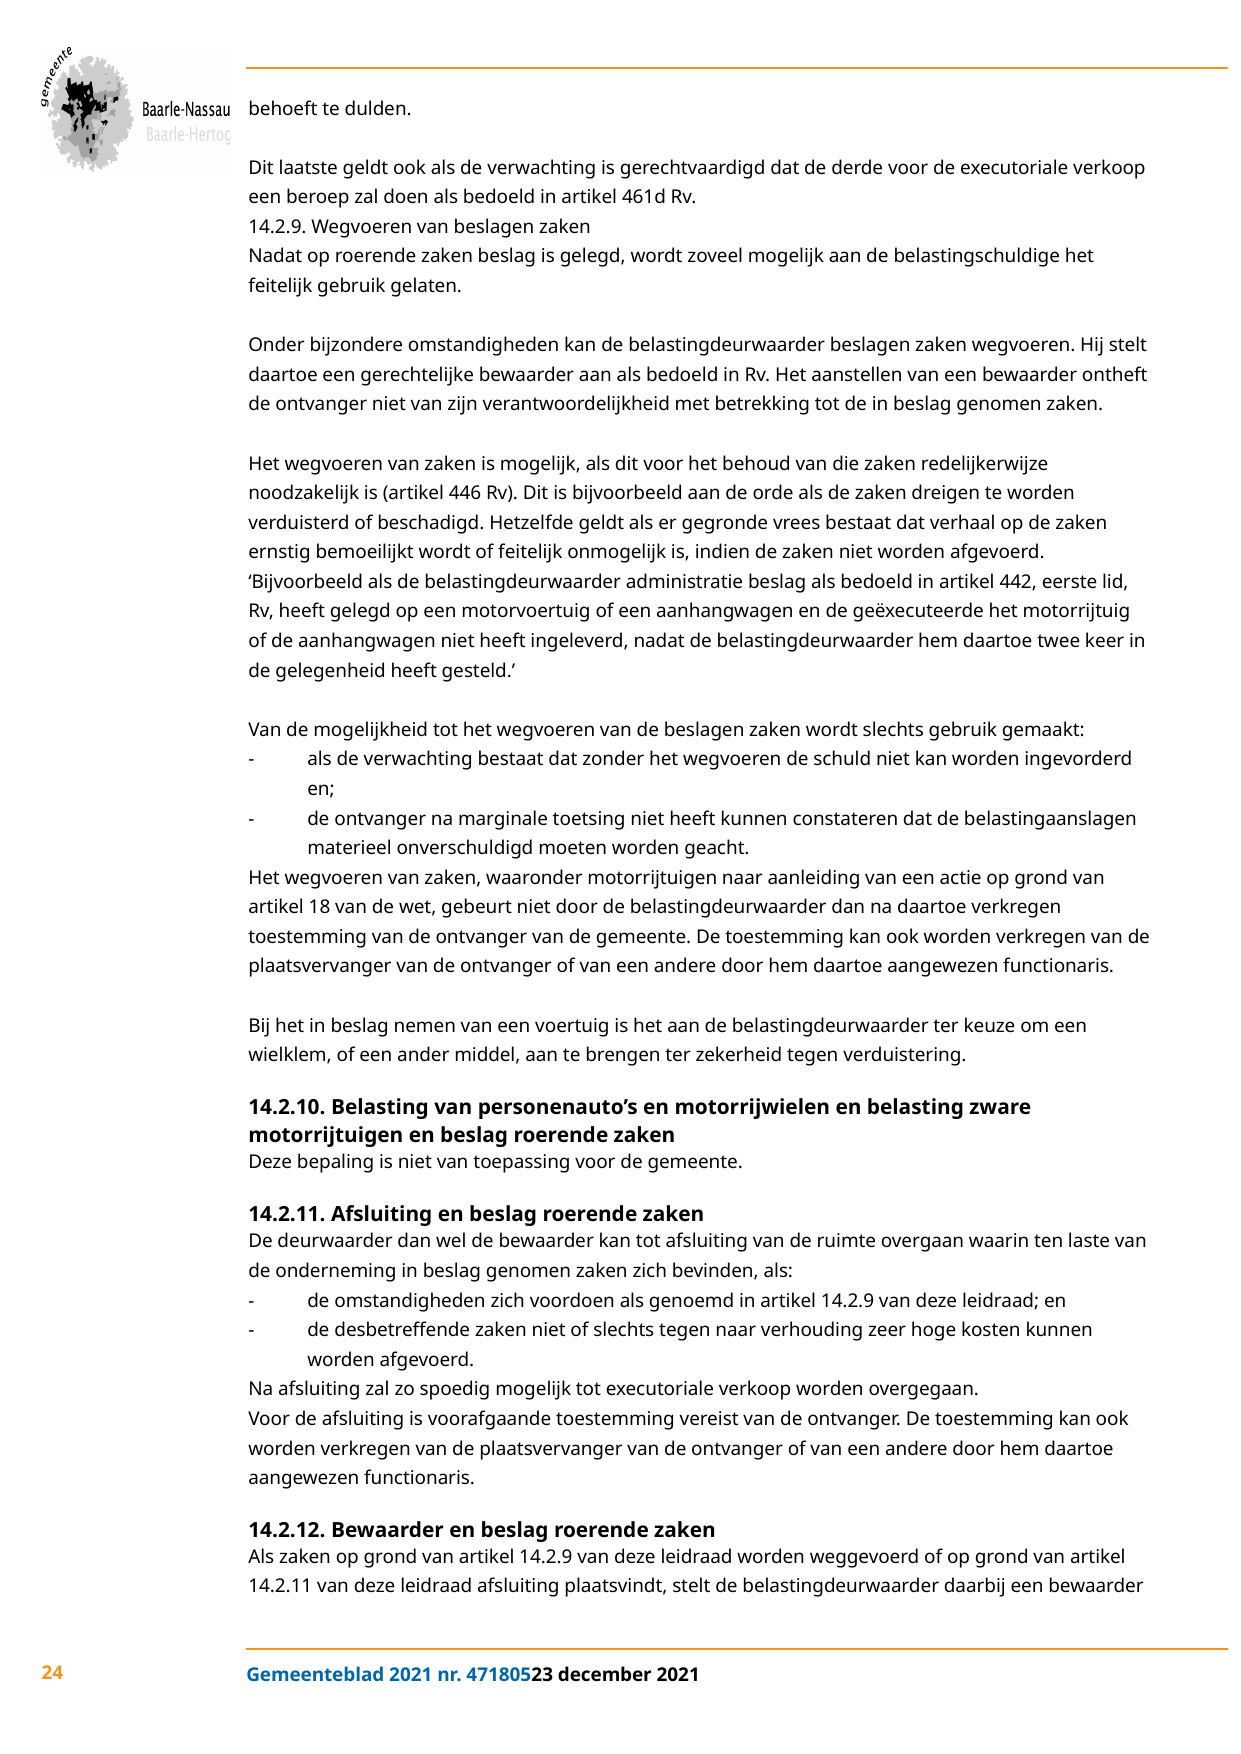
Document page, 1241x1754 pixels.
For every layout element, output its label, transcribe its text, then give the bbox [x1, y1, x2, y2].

list de desbetreffende zaken niet of slechts tegen naar verhouding zeer hoge kosten kunnen worden afgevoerd. [248, 1316, 1152, 1372]
text 14.2.12. Bewaarder en beslag roerende zaken [248, 1515, 1152, 1543]
text Dit laatste geldt ook als de verwachting is gerechtvaardigd dat de derde voor de executoriale verkoop een beroep zal doen als bedoeld in artikel 461d Rv. [248, 154, 1152, 209]
list de omstandigheden zich voordoen als genoemd in artikel 14.2.9 van deze leidraad; en [248, 1287, 1152, 1312]
text 14.2.11. Afsluiting en beslag roerende zaken [248, 1199, 1152, 1228]
picture [41, 47, 231, 172]
text Het wegvoeren van zaken, waaronder motorrijtuigen naar aanleiding van een actie op grond van artikel 18 van de wet, gebeurt niet door de belastingdeurwaarder dan na daartoe verkregen toestemming van de ontvanger van de gemeente. De toestemming kan ook worden verkregen van de plaatsvervanger van de ontvanger of van een andere door hem daartoe aangewezen functionaris. [248, 864, 1152, 978]
text Het wegvoeren van zaken is mogelijk, als dit voor het behoud van die zaken redelijkerwijze noodzakelijk is (artikel 446 Rv). Dit is bijvoorbeeld aan de orde als de zaken dreigen te worden verduisterd of beschadigd. Hetzelfde geldt als er gegronde vrees bestaat dat verhaal op de zaken ernstig bemoeilijkt wordt of feitelijk onmogelijk is, indien de zaken niet worden afgevoerd. ‘Bijvoorbeeld als de belastingdeurwaarder administratie beslag als bedoeld in artikel 442, eerste lid, Rv, heeft gelegd op een motorvoertuig of een aanhangwagen en de geëxecuteerde het motorrijtuig of de aanhangwagen niet heeft ingeleverd, nadat de belastingdeurwaarder hem daartoe twee keer in de gelegenheid heeft gesteld.’ [248, 450, 1152, 683]
text De deurwaarder dan wel de bewaarder kan tot afsluiting van de ruimte overgaan waarin ten laste van de onderneming in beslag genomen zaken zich bevinden, als: [248, 1228, 1152, 1283]
text 14.2.9. Wegvoeren van beslagen zaken [248, 213, 1152, 239]
text Voor de afsluiting is voorafgaande toestemming vereist van de ontvanger. De toestemming kan ook worden verkregen van de plaatsvervanger van de ontvanger of van een andere door hem daartoe aangewezen functionaris. [248, 1405, 1152, 1490]
text Bij het in beslag nemen van een voertuig is het aan de belastingdeurwaarder ter keuze om een wielklem, of een ander middel, aan te brengen ter zekerheid tegen verduistering. [248, 1012, 1152, 1067]
text Deze bepaling is niet van toepassing voor de gemeente. [248, 1149, 1152, 1174]
text Nadat op roerende zaken beslag is gelegd, wordt zoveel mogelijk aan de belastingschuldige het feitelijk gebruik gelaten. [248, 243, 1152, 298]
list als de verwachting bestaat dat zonder het wegvoeren de schuld niet kan worden ingevorderd en; [248, 746, 1152, 801]
text behoeft te dulden. [248, 95, 1152, 121]
text Van de mogelijkheid tot het wegvoeren van de beslagen zaken wordt slechts gebruik gemaakt: [248, 716, 1152, 742]
text Na afsluiting zal zo spoedig mogelijk tot executoriale verkoop worden overgegaan. [248, 1376, 1152, 1401]
text 14.2.10. Belasting van personenauto’s en motorrijwielen en belasting zware motorrijtuigen en beslag roerende zaken [248, 1092, 1152, 1149]
text Onder bijzondere omstandigheden kan de belastingdeurwaarder beslagen zaken wegvoeren. Hij stelt daartoe een gerechtelijke bewaarder aan als bedoeld in Rv. Het aanstellen van een bewaarder ontheft de ontvanger niet van zijn verantwoordelijkheid met betrekking tot de in beslag genomen zaken. [248, 331, 1152, 416]
list de ontvanger na marginale toetsing niet heeft kunnen constateren dat de belastingaanslagen materieel onverschuldigd moeten worden geacht. [248, 805, 1152, 860]
text Als zaken op grond van artikel 14.2.9 van deze leidraad worden weggevoerd of op grond van artikel 14.2.11 van deze leidraad afsluiting plaatsvindt, stelt de belastingdeurwaarder daarbij een bewaarder [248, 1543, 1152, 1598]
